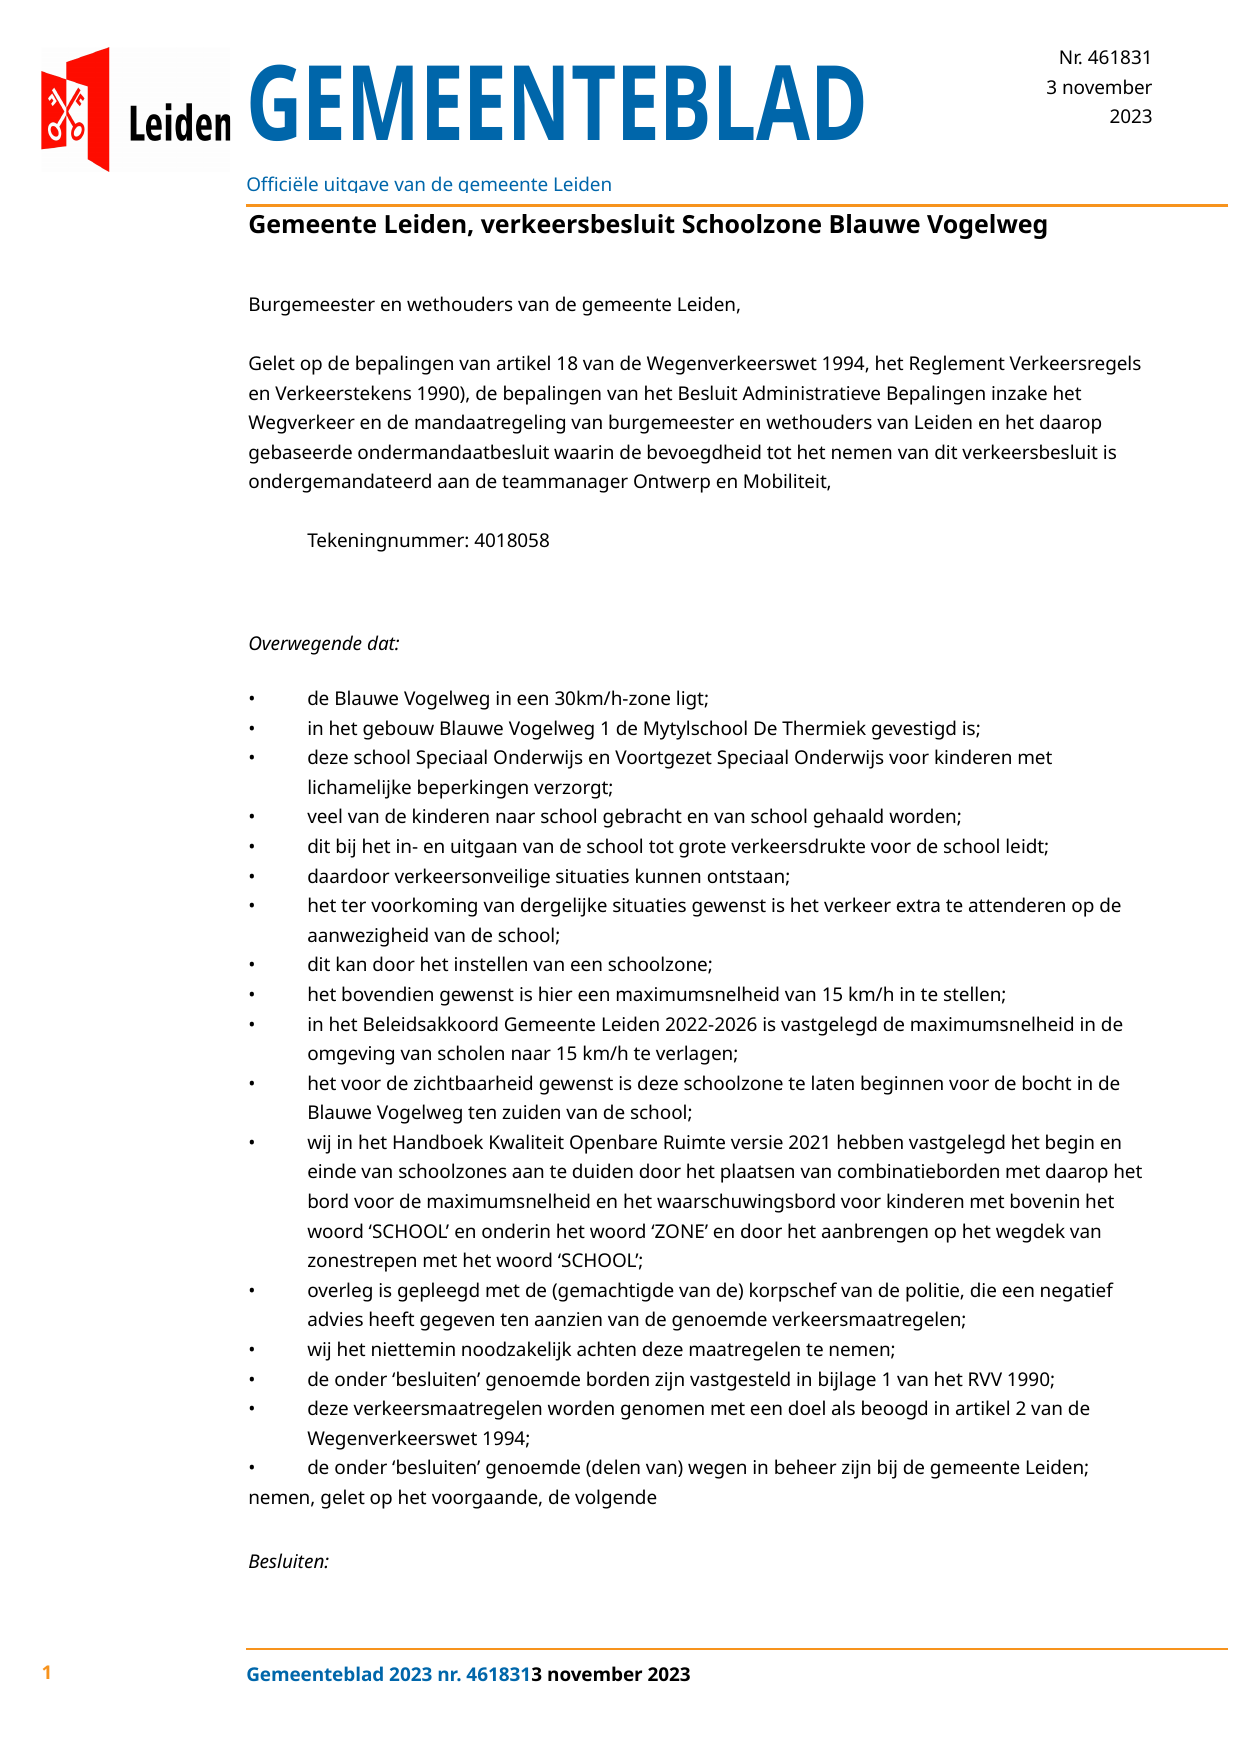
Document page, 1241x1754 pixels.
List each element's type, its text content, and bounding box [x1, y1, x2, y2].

list overleg is gepleegd met de (gemachtigde van de) korpschef van de politie, die een negatief advies heeft gegeven ten aanzien van de genoemde verkeersmaatregelen; [248, 1277, 1152, 1332]
list dit bij het in- en uitgaan van de school tot grote verkeersdrukte voor de school leidt; [248, 833, 1152, 859]
list Tekeningnummer: 4018058 [248, 528, 1152, 553]
text Burgemeester en wethouders van de gemeente Leiden, [248, 291, 1152, 317]
list het ter voorkoming van dergelijke situaties gewenst is het verkeer extra te attenderen op de aanwezigheid van de school; [248, 892, 1152, 948]
list deze verkeersmaatregelen worden genomen met een doel als beoogd in artikel 2 van de Wegenverkeerswet 1994; [248, 1395, 1152, 1451]
list dit kan door het instellen van een schoolzone; [248, 952, 1152, 977]
list de onder ‘besluiten’ genoemde borden zijn vastgesteld in bijlage 1 van het RVV 1990; [248, 1366, 1152, 1391]
picture [41, 47, 231, 172]
list in het Beleidsakkoord Gemeente Leiden 2022-2026 is vastgelegd de maximumsnelheid in de omgeving van scholen naar 15 km/h te verlagen; [248, 1011, 1152, 1066]
list daardoor verkeersonveilige situaties kunnen ontstaan; [248, 863, 1152, 888]
list het voor de zichtbaarheid gewenst is deze schoolzone te laten beginnen voor de bocht in de Blauwe Vogelweg ten zuiden van de school; [248, 1070, 1152, 1125]
list wij in het Handboek Kwaliteit Openbare Ruimte versie 2021 hebben vastgelegd het begin en einde van schoolzones aan te duiden door het plaatsen van combinatieborden met daarop het bord voor de maximumsnelheid en het waarschuwingsbord voor kinderen met bovenin het woord ‘SCHOOL’ en onderin het woord ‘ZONE’ en door het aanbrengen op het wegdek van zonestrepen met het woord ‘SCHOOL’; [248, 1129, 1152, 1273]
list deze school Speciaal Onderwijs en Voortgezet Speciaal Onderwijs voor kinderen met lichamelijke beperkingen verzorgt; [248, 744, 1152, 800]
text Gemeente Leiden, verkeersbesluit Schoolzone Blauwe Vogelweg [248, 207, 1152, 241]
text nemen, gelet op het voorgaande, de volgende [248, 1484, 1152, 1510]
text Besluiten: [248, 1548, 1152, 1574]
list de onder ‘besluiten’ genoemde (delen van) wegen in beheer zijn bij de gemeente Leiden; [248, 1454, 1152, 1480]
list het bovendien gewenst is hier een maximumsnelheid van 15 km/h in te stellen; [248, 981, 1152, 1007]
text Overwegende dat: [248, 630, 1152, 656]
list de Blauwe Vogelweg in een 30km/h-zone ligt; [248, 685, 1152, 711]
list wij het niettemin noodzakelijk achten deze maatregelen te nemen; [248, 1336, 1152, 1362]
list in het gebouw Blauwe Vogelweg 1 de Mytylschool De Thermiek gevestigd is; [248, 715, 1152, 741]
list veel van de kinderen naar school gebracht en van school gehaald worden; [248, 804, 1152, 829]
text Gelet op de bepalingen van artikel 18 van de Wegenverkeerswet 1994, het Reglement Verkeersregels en Verkeerstekens 1990), de bepalingen van het Besluit Administratieve Bepalingen inzake het Wegverkeer en de mandaatregeling van burgemeester en wethouders van Leiden en het daarop gebaseerde ondermandaatbesluit waarin de bevoegdheid tot het nemen van dit verkeersbesluit is ondergemandateerd aan de teammanager Ontwerp en Mobiliteit, [248, 350, 1152, 494]
